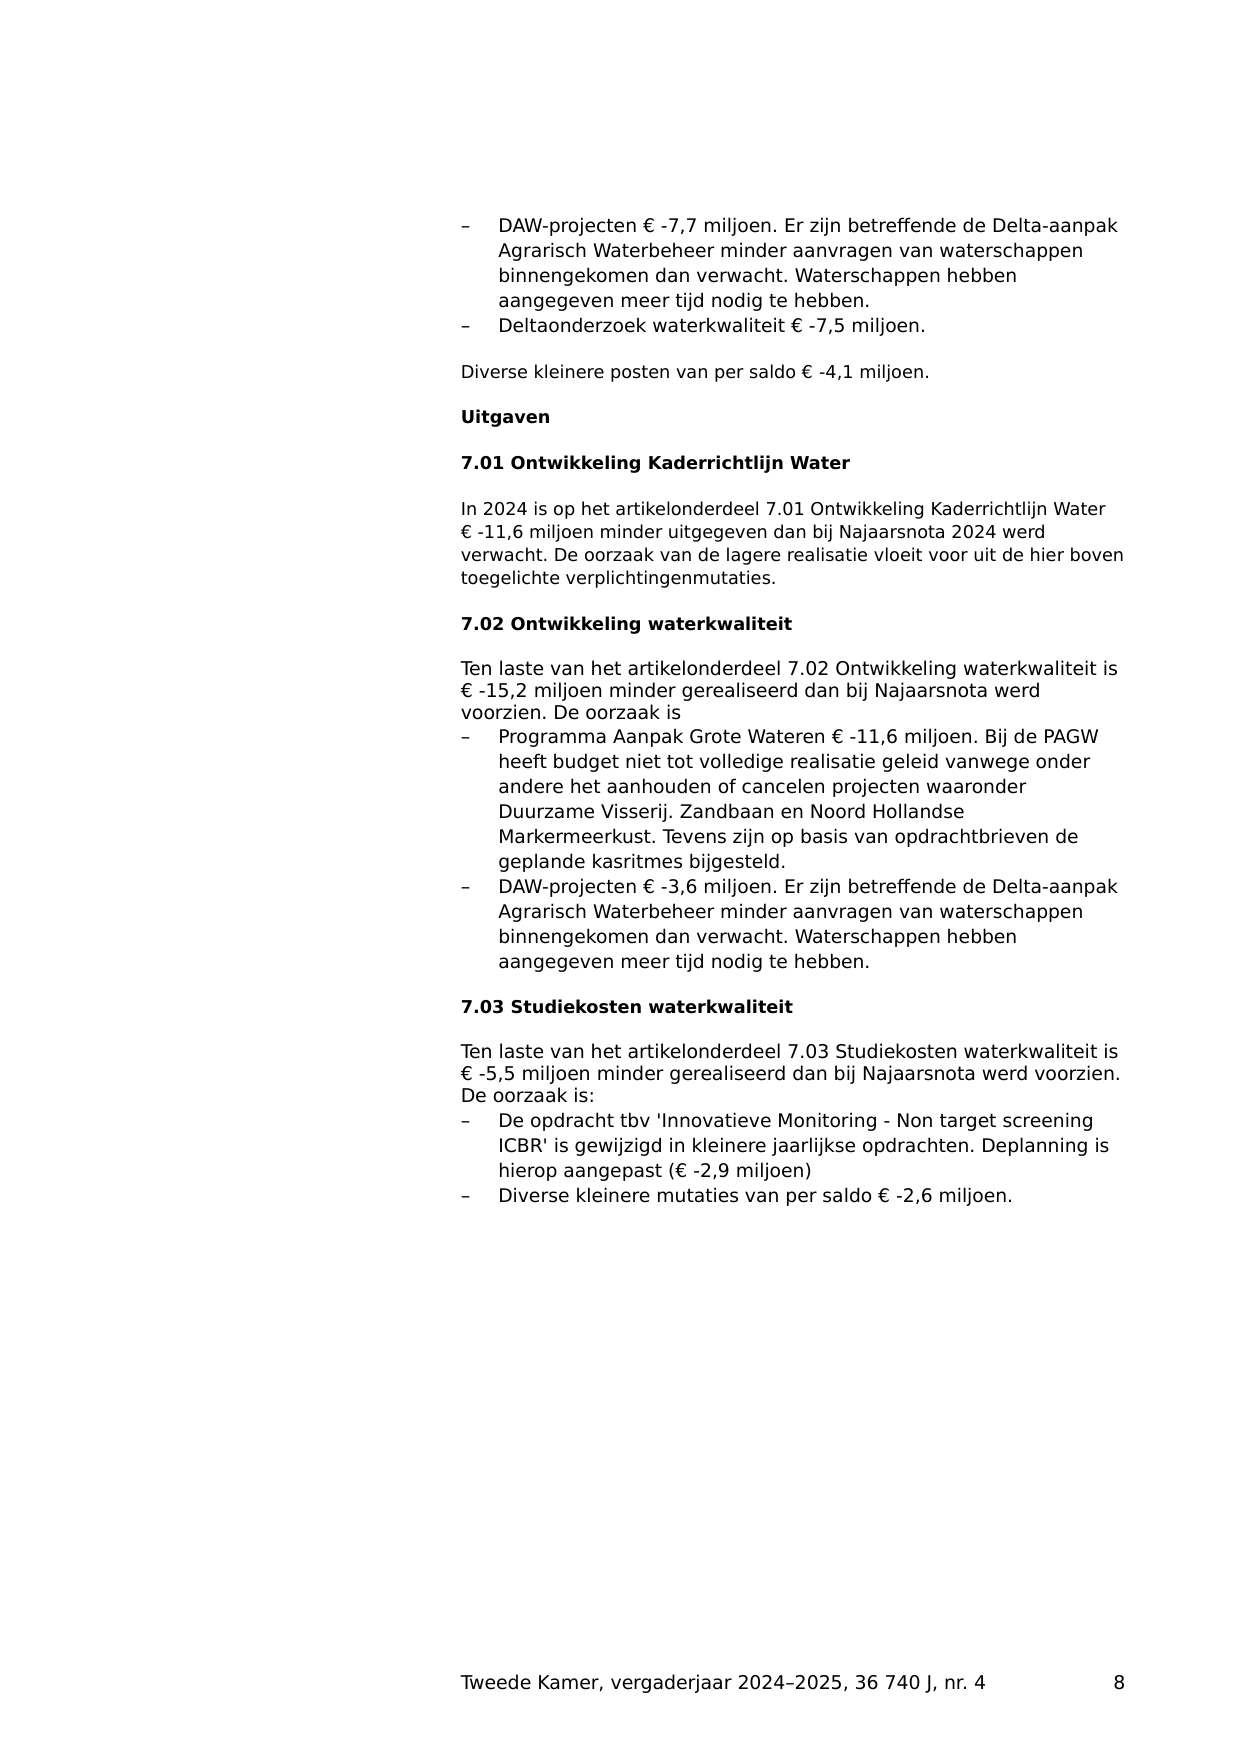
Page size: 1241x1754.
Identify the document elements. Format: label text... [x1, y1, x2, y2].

list De opdracht tbv 'Innovatieve Monitoring - Non target screening ICBR' is gewijzigd in kleinere jaarlijkse opdrachten. Deplanning is hierop aangepast (€ -2,9 miljoen) [461, 1107, 1125, 1182]
text Ten laste van het artikelonderdeel 7.03 Studiekosten waterkwaliteit is € -5,5 miljoen minder gerealiseerd dan bij Najaarsnota werd voorzien. De oorzaak is: [461, 1041, 1125, 1107]
text 7.01 Ontwikkeling Kaderrichtlijn Water [461, 451, 1125, 474]
list Programma Aanpak Grote Wateren € -11,6 miljoen. Bij de PAGW heeft budget niet tot volledige realisatie geleid vanwege onder andere het aanhouden of cancelen projecten waaronder Duurzame Visserij. Zandbaan en Noord Hollandse Markermeerkust. Tevens zijn op basis van opdrachtbrieven de geplande kasritmes bijgesteld. [461, 723, 1125, 873]
text In 2024 is op het artikelonderdeel 7.01 Ontwikkeling Kaderrichtlijn Water € -11,6 miljoen minder uitgegeven dan bij Najaarsnota 2024 werd verwacht. De oorzaak van de lagere realisatie vloeit voor uit de hier boven toegelichte verplichtingenmutaties. [461, 497, 1125, 589]
list Diverse kleinere mutaties van per saldo € -2,6 miljoen. [461, 1182, 1125, 1207]
list DAW-projecten € -3,6 miljoen. Er zijn betreffende de Delta-aanpak Agrarisch Waterbeheer minder aanvragen van waterschappen binnengekomen dan verwacht. Waterschappen hebben aangegeven meer tijd nodig te hebben. [461, 873, 1125, 973]
text Diverse kleinere posten van per saldo € -4,1 miljoen. [461, 360, 1125, 383]
text 7.03 Studiekosten waterkwaliteit [461, 996, 1125, 1018]
list Deltaonderzoek waterkwaliteit € -7,5 miljoen. [461, 313, 1125, 338]
text Ten laste van het artikelonderdeel 7.02 Ontwikkeling waterkwaliteit is € -15,2 miljoen minder gerealiseerd dan bij Najaarsnota werd voorzien. De oorzaak is [461, 658, 1125, 723]
text 7.02 Ontwikkeling waterkwaliteit [461, 612, 1125, 635]
list DAW-projecten € -7,7 miljoen. Er zijn betreffende de Delta-aanpak Agrarisch Waterbeheer minder aanvragen van waterschappen binnengekomen dan verwacht. Waterschappen hebben aangegeven meer tijd nodig te hebben. [461, 213, 1125, 313]
text Uitgaven [461, 406, 1125, 428]
